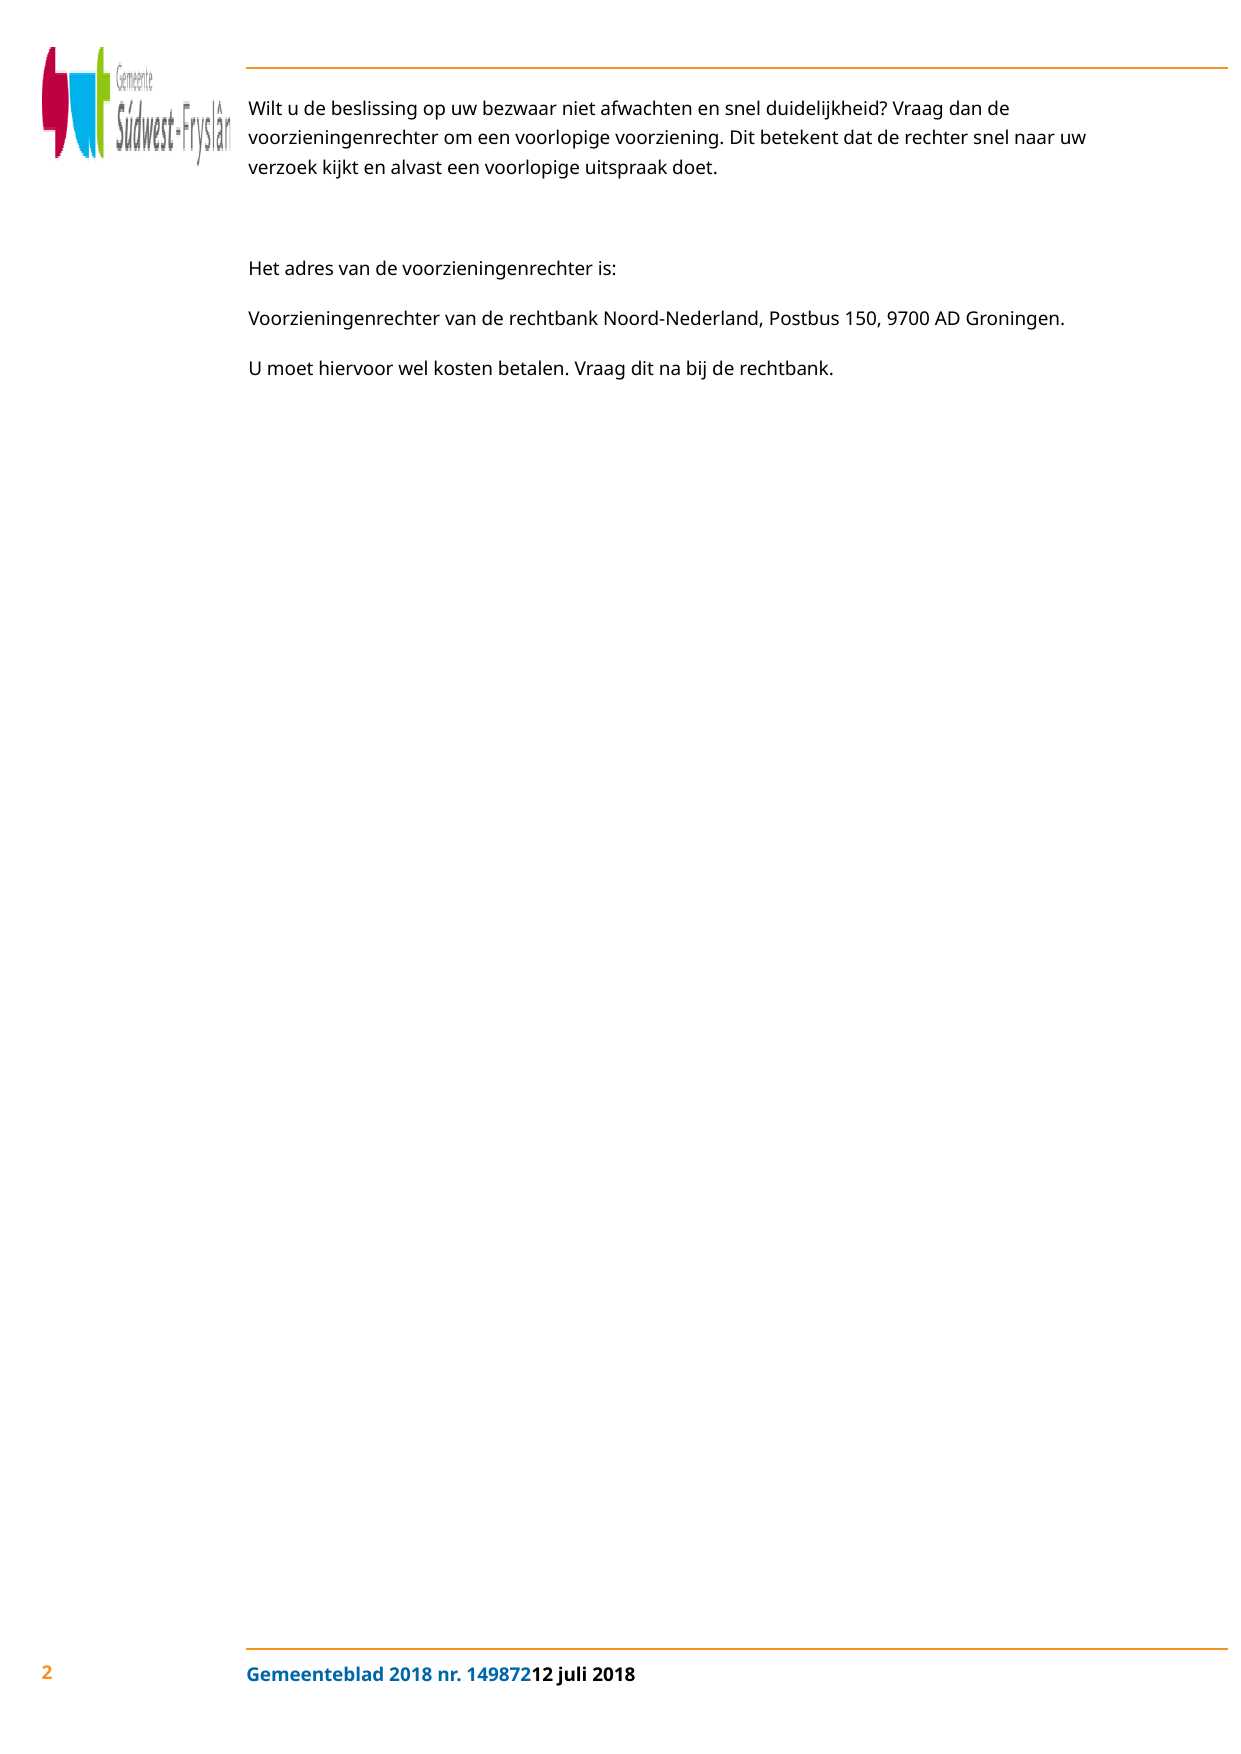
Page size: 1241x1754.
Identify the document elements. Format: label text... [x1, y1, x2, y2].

text Wilt u de beslissing op uw bezwaar niet afwachten en snel duidelijkheid? Vraag dan de voorzieningenrechter om een voorlopige voorziening. Dit betekent dat de rechter snel naar uw verzoek kijkt en alvast een voorlopige uitspraak doet. [248, 95, 1152, 180]
picture [41, 47, 231, 172]
text Voorzieningenrechter van de rechtbank Noord-Nederland, Postbus 150, 9700 AD Groningen. [248, 305, 1152, 331]
text U moet hiervoor wel kosten betalen. Vraag dit na bij de rechtbank. [248, 356, 1152, 381]
text Het adres van de voorzieningenrechter is: [248, 255, 1152, 281]
